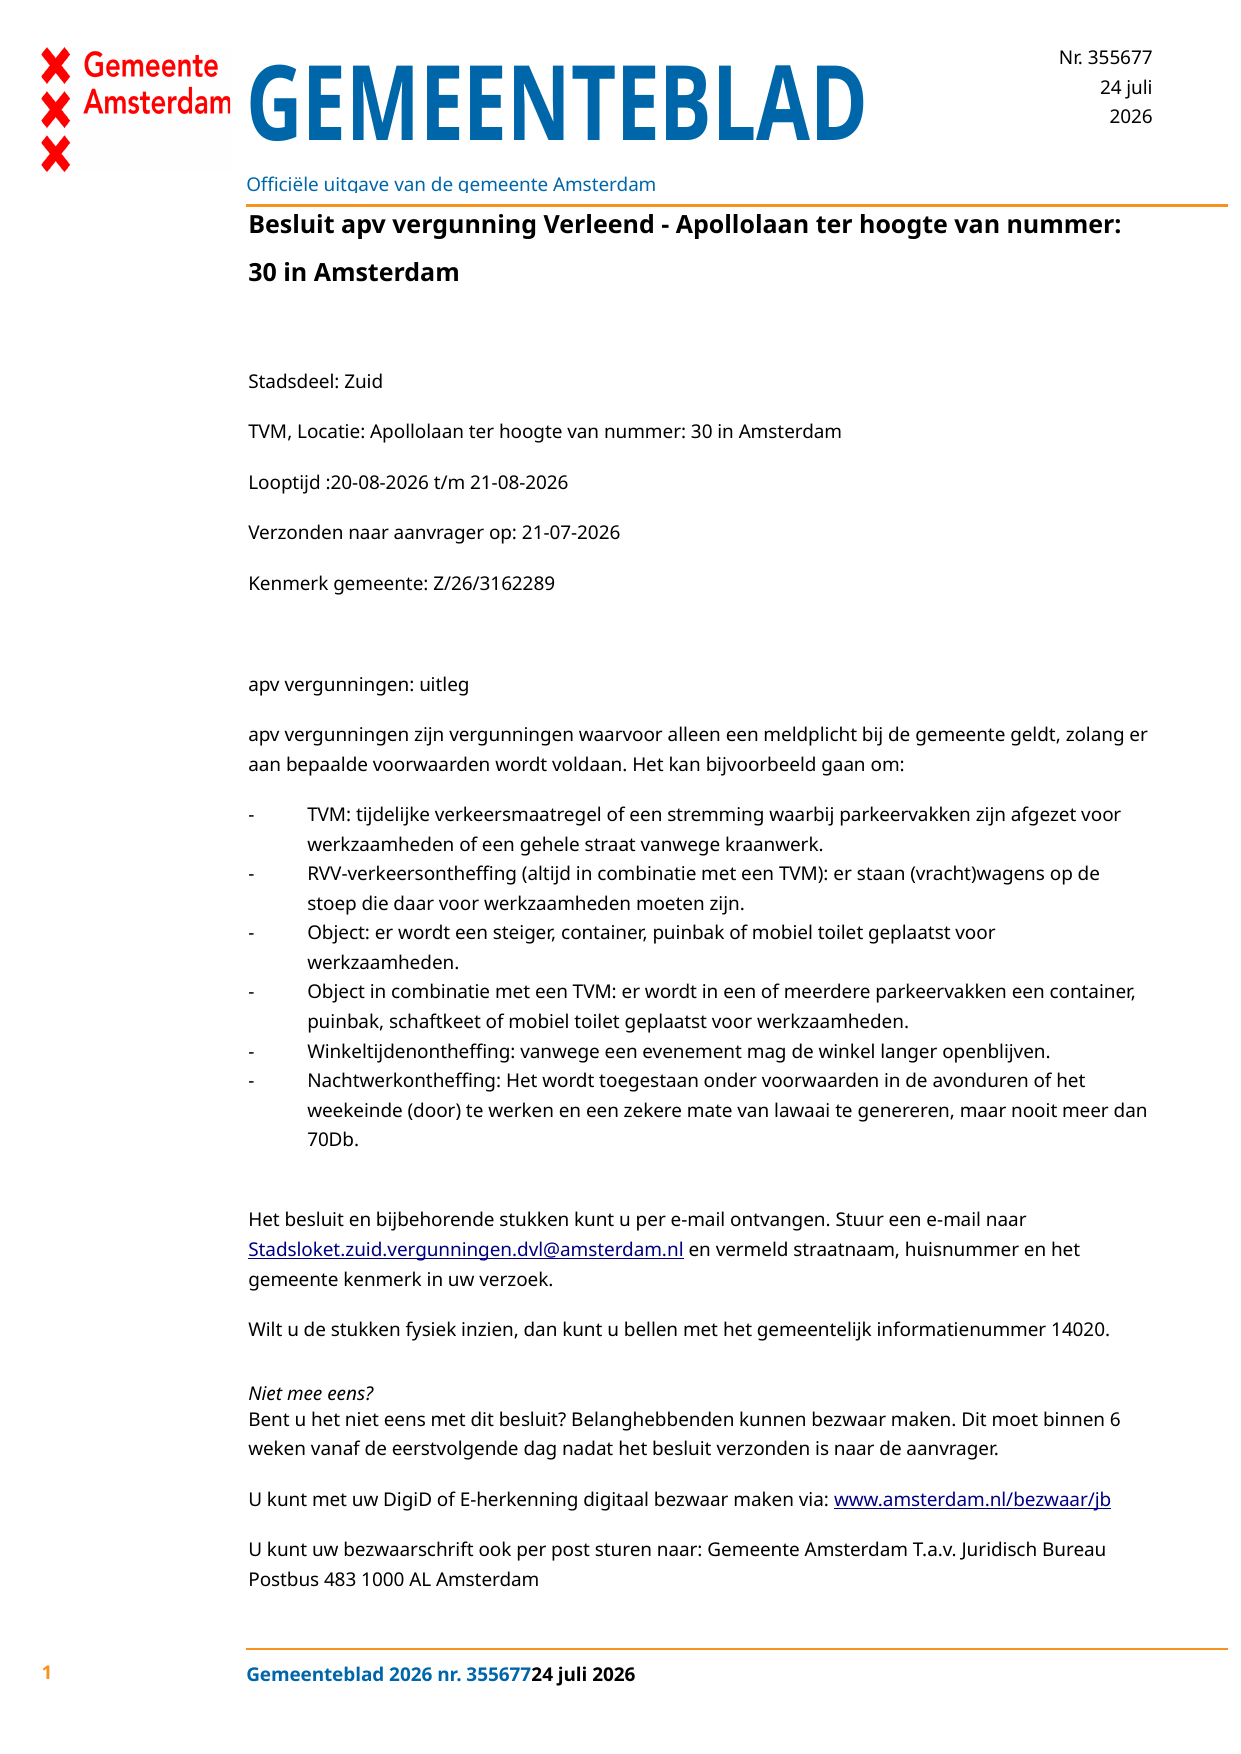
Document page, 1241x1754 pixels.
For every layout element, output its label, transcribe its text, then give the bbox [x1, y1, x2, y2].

text U kunt met uw DigiD of E-herkenning digitaal bezwaar maken via: www.amsterdam.nl/bezwaar/jb [248, 1486, 1152, 1512]
list TVM: tijdelijke verkeersmaatregel of een stremming waarbij parkeervakken zijn afgezet voor werkzaamheden of een gehele straat vanwege kraanwerk. [248, 801, 1152, 857]
list Object: er wordt een steiger, container, puinbak of mobiel toilet geplaatst voor werkzaamheden. [248, 919, 1152, 975]
text U kunt uw bezwaarschrift ook per post sturen naar: Gemeente Amsterdam T.a.v. Juridisch Bureau Postbus 483 1000 AL Amsterdam [248, 1536, 1152, 1592]
text Kenmerk gemeente: Z/26/3162289 [248, 570, 1152, 596]
text Wilt u de stukken fysiek inzien, dan kunt u bellen met het gemeentelijk informatienummer 14020. [248, 1316, 1152, 1342]
text Bent u het niet eens met dit besluit? Belanghebbenden kunnen bezwaar maken. Dit moet binnen 6 weken vanaf de eerstvolgende dag nadat het besluit verzonden is naar de aanvrager. [248, 1406, 1152, 1461]
picture [41, 47, 231, 172]
text Stadsdeel: Zuid [248, 368, 1152, 394]
list Nachtwerkontheffing: Het wordt toegestaan onder voorwaarden in de avonduren of het weekeinde (door) te werken en een zekere mate van lawaai te genereren, maar nooit meer dan 70Db. [248, 1067, 1152, 1152]
text Looptijd :20-08-2026 t/m 21-08-2026 [248, 469, 1152, 495]
list Object in combinatie met een TVM: er wordt in een of meerdere parkeervakken een container, puinbak, schaftkeet of mobiel toilet geplaatst voor werkzaamheden. [248, 979, 1152, 1034]
text apv vergunningen: uitleg [248, 671, 1152, 697]
list Winkeltijdenontheffing: vanwege een evenement mag de winkel langer openblijven. [248, 1038, 1152, 1064]
text Niet mee eens? [248, 1380, 1152, 1406]
list RVV-verkeersontheffing (altijd in combinatie met een TVM): er staan (vracht)wagens op de stoep die daar voor werkzaamheden moeten zijn. [248, 860, 1152, 916]
text Verzonden naar aanvrager op: 21-07-2026 [248, 519, 1152, 545]
text apv vergunningen zijn vergunningen waarvoor alleen een meldplicht bij de gemeente geldt, zolang er aan bepaalde voorwaarden wordt voldaan. Het kan bijvoorbeeld gaan om: [248, 721, 1152, 777]
text Besluit apv vergunning Verleend - Apollolaan ter hoogte van nummer: 30 in Amsterdam [248, 207, 1152, 288]
text Het besluit en bijbehorende stukken kunt u per e-mail ontvangen. Stuur een e-mail naar Stadsloket.zuid.vergunningen.dvl@amsterdam.nl en vermeld straatnaam, huisnummer en het gemeente kenmerk in uw verzoek. [248, 1207, 1152, 1292]
text TVM, Locatie: Apollolaan ter hoogte van nummer: 30 in Amsterdam [248, 419, 1152, 444]
